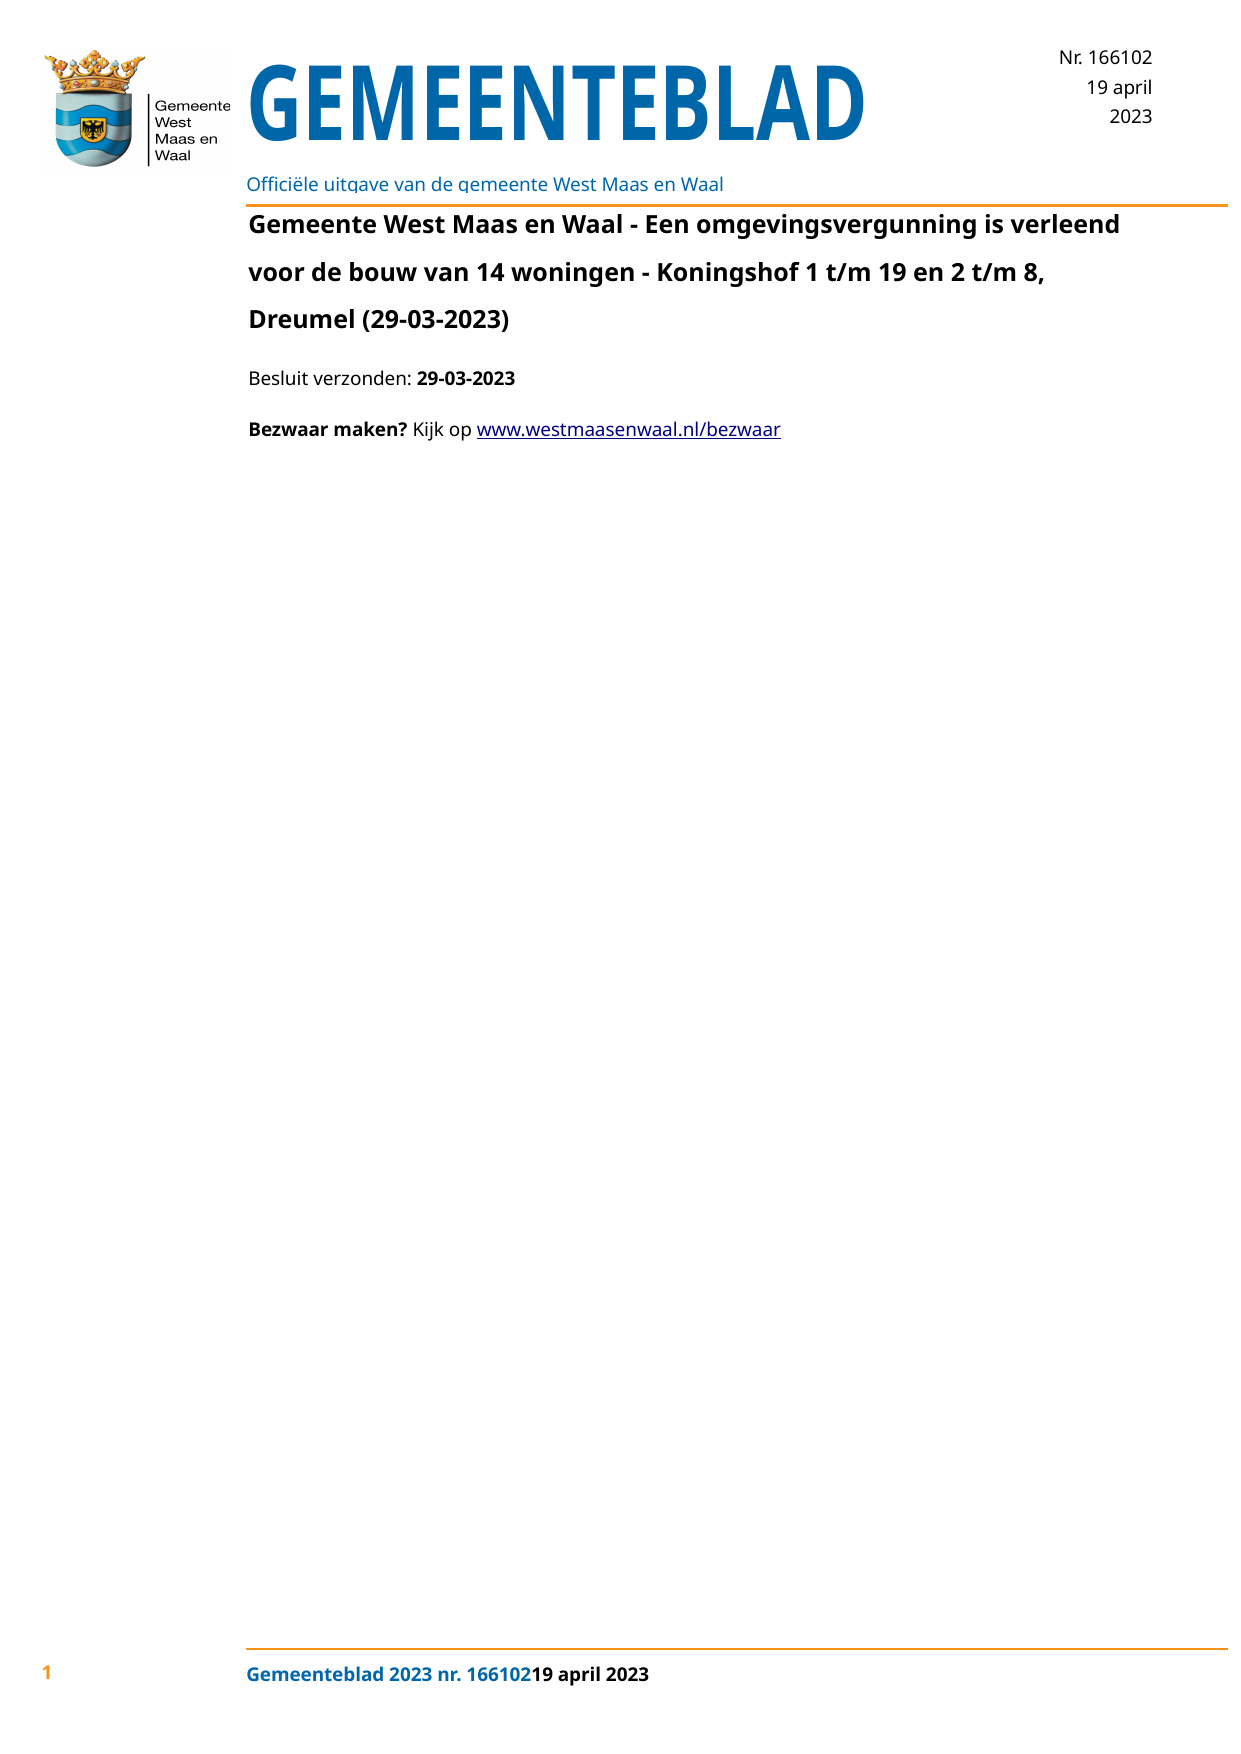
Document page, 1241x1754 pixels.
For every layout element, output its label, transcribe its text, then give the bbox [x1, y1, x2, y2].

text Bezwaar maken? Kijk op www.westmaasenwaal.nl/bezwaar [248, 416, 1152, 442]
text Besluit verzonden: 29-03-2023 [248, 366, 1152, 391]
text Gemeente West Maas en Waal - Een omgevingsvergunning is verleend voor de bouw van 14 woningen - Koningshof 1 t/m 19 en 2 t/m 8, Dreumel (29-03-2023) [248, 207, 1152, 336]
picture [41, 47, 231, 172]
